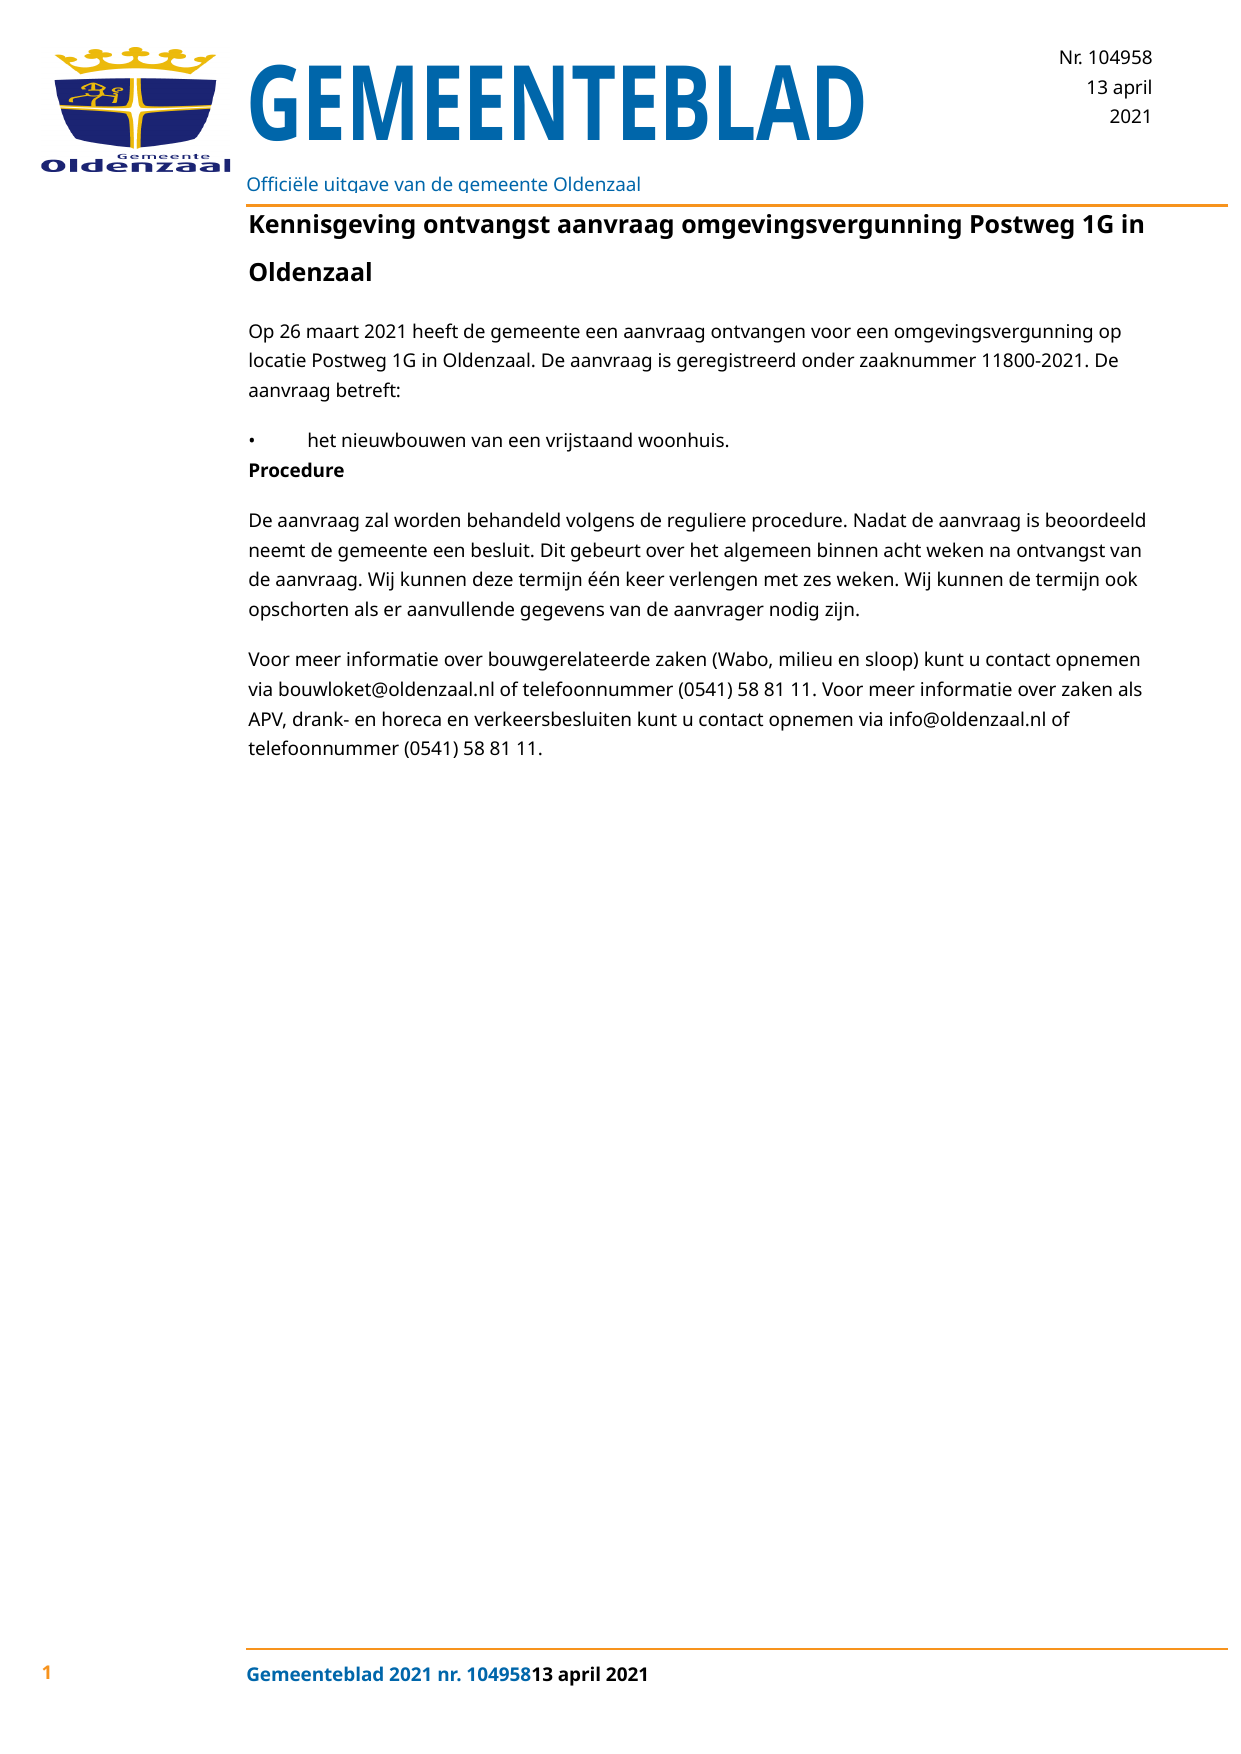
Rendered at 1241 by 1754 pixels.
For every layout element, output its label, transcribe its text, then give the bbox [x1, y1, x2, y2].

picture [41, 47, 231, 172]
text De aanvraag zal worden behandeld volgens de reguliere procedure. Nadat de aanvraag is beoordeeld neemt de gemeente een besluit. Dit gebeurt over het algemeen binnen acht weken na ontvangst van de aanvraag. Wij kunnen deze termijn één keer verlengen met zes weken. Wij kunnen de termijn ook opschorten als er aanvullende gegevens van de aanvrager nodig zijn. [248, 507, 1152, 622]
list het nieuwbouwen van een vrijstaand woonhuis. [248, 427, 1152, 453]
text Op 26 maart 2021 heeft de gemeente een aanvraag ontvangen voor een omgevingsvergunning op locatie Postweg 1G in Oldenzaal. De aanvraag is geregistreerd onder zaaknummer 11800-2021. De aanvraag betreft: [248, 318, 1152, 403]
text Voor meer informatie over bouwgerelateerde zaken (Wabo, milieu en sloop) kunt u contact opnemen via bouwloket@oldenzaal.nl of telefoonnummer (0541) 58 81 11. Voor meer informatie over zaken als APV, drank- en horeca en verkeersbesluiten kunt u contact opnemen via info@oldenzaal.nl of telefoonnummer (0541) 58 81 11. [248, 647, 1152, 761]
text Procedure [248, 457, 1152, 483]
text Kennisgeving ontvangst aanvraag omgevingsvergunning Postweg 1G in Oldenzaal [248, 207, 1152, 288]
